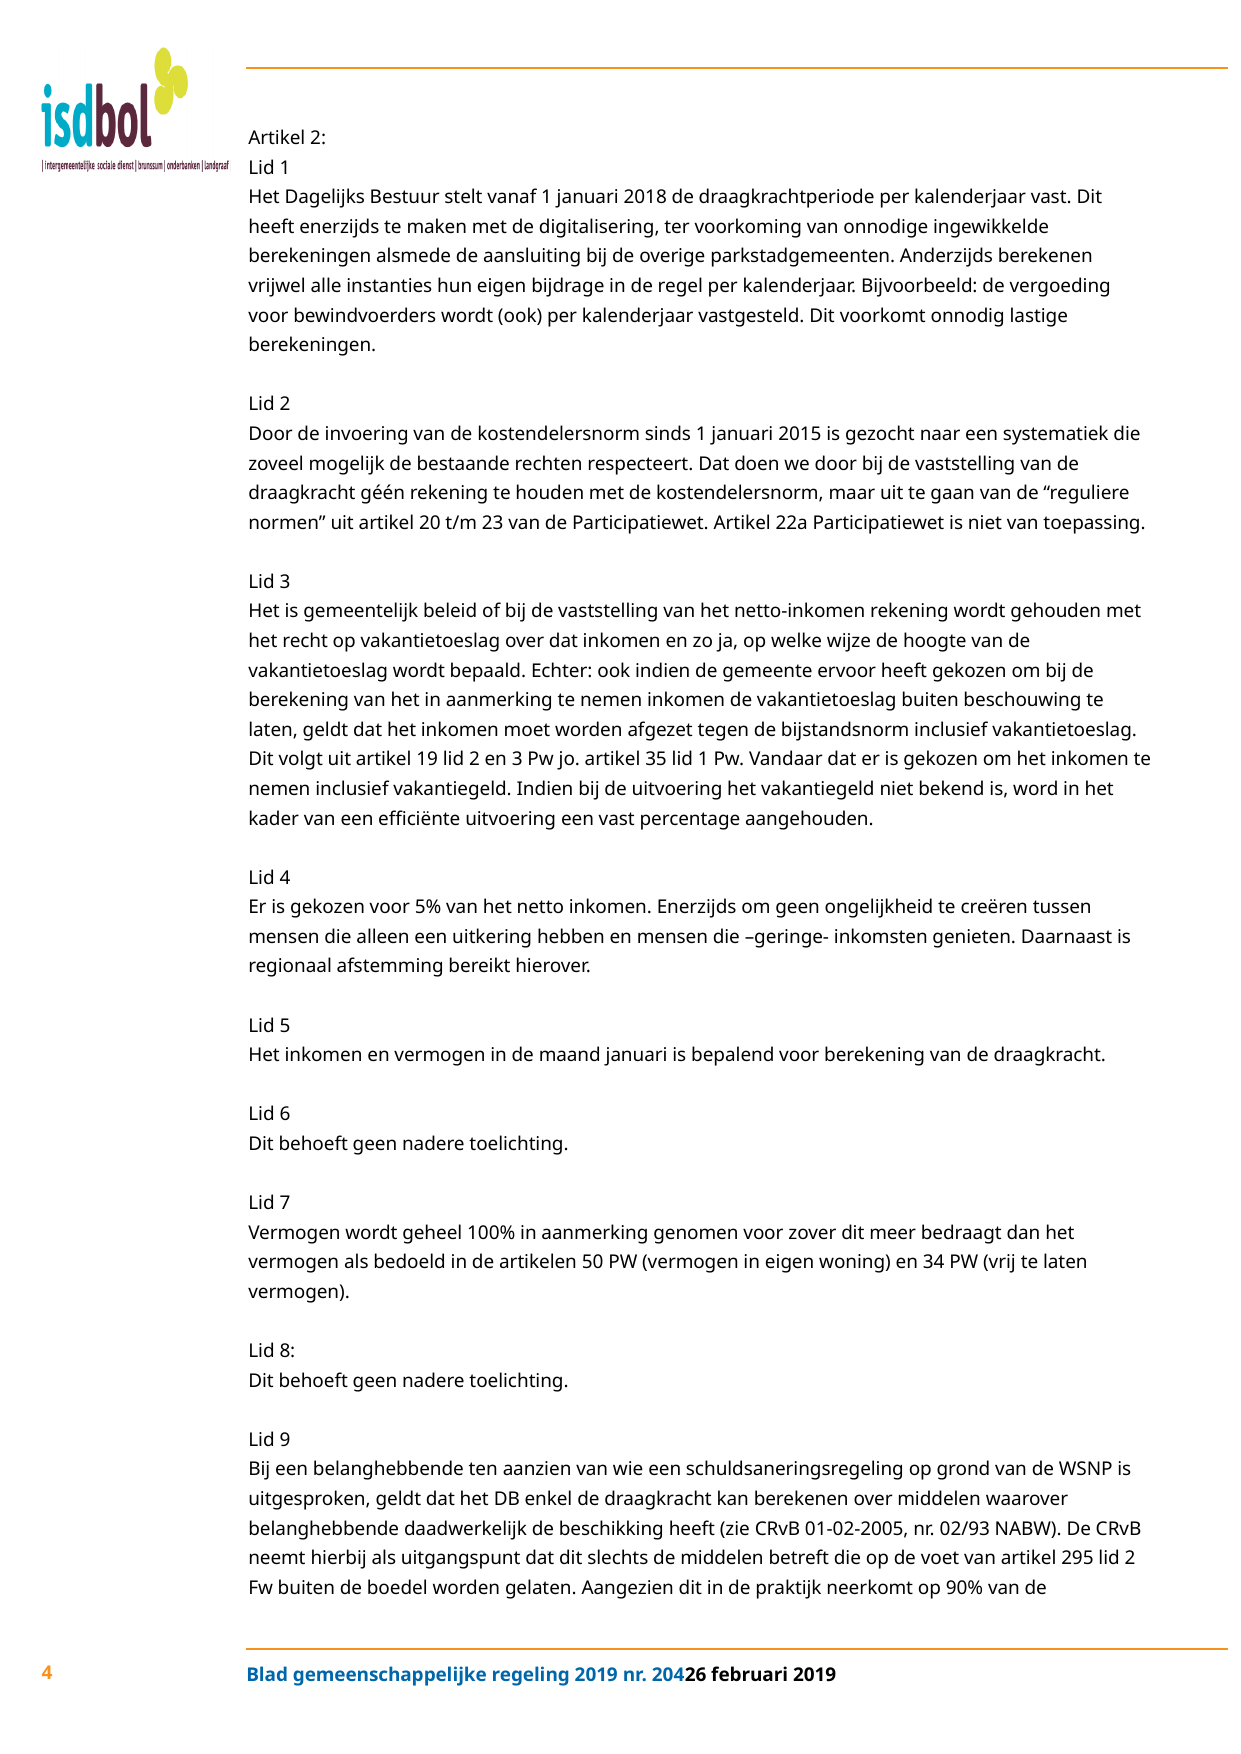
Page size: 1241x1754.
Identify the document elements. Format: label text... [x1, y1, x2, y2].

text Door de invoering van de kostendelersnorm sinds 1 januari 2015 is gezocht naar een systematiek die zoveel mogelijk de bestaande rechten respecteert. Dat doen we door bij de vaststelling van de draagkracht géén rekening te houden met de kostendelersnorm, maar uit te gaan van de “reguliere normen” uit artikel 20 t/m 23 van de Participatiewet. Artikel 22a Participatiewet is niet van toepassing. [248, 420, 1152, 535]
text Lid 1 [248, 154, 1152, 180]
text Lid 6 [248, 1101, 1152, 1126]
text Dit behoeft geen nadere toelichting. [248, 1367, 1152, 1393]
text Het is gemeentelijk beleid of bij de vaststelling van het netto-inkomen rekening wordt gehouden met het recht op vakantietoeslag over dat inkomen en zo ja, op welke wijze de hoogte van de vakantietoeslag wordt bepaald. Echter: ook indien de gemeente ervoor heeft gekozen om bij de berekening van het in aanmerking te nemen inkomen de vakantietoeslag buiten beschouwing te laten, geldt dat het inkomen moet worden afgezet tegen de bijstandsnorm inclusief vakantietoeslag. Dit volgt uit artikel 19 lid 2 en 3 Pw jo. artikel 35 lid 1 Pw. Vandaar dat er is gekozen om het inkomen te nemen inclusief vakantiegeld. Indien bij de uitvoering het vakantiegeld niet bekend is, word in het kader van een efficiënte uitvoering een vast percentage aangehouden. [248, 598, 1152, 831]
text Lid 5 [248, 1012, 1152, 1038]
text Er is gekozen voor 5% van het netto inkomen. Enerzijds om geen ongelijkheid te creëren tussen mensen die alleen een uitkering hebben en mensen die –geringe- inkomsten genieten. Daarnaast is regionaal afstemming bereikt hierover. [248, 893, 1152, 978]
text Lid 8: [248, 1337, 1152, 1363]
text Lid 4 [248, 864, 1152, 890]
text Lid 9 [248, 1426, 1152, 1452]
text Het Dagelijks Bestuur stelt vanaf 1 januari 2018 de draagkrachtperiode per kalenderjaar vast. Dit heeft enerzijds te maken met de digitalisering, ter voorkoming van onnodige ingewikkelde berekeningen alsmede de aansluiting bij de overige parkstadgemeenten. Anderzijds berekenen vrijwel alle instanties hun eigen bijdrage in de regel per kalenderjaar. Bijvoorbeeld: de vergoeding voor bewindvoerders wordt (ook) per kalenderjaar vastgesteld. Dit voorkomt onnodig lastige berekeningen. [248, 183, 1152, 357]
text Bij een belanghebbende ten aanzien van wie een schuldsaneringsregeling op grond van de WSNP is uitgesproken, geldt dat het DB enkel de draagkracht kan berekenen over middelen waarover belanghebbende daadwerkelijk de beschikking heeft (zie CRvB 01-02-2005, nr. 02/93 NABW). De CRvB neemt hierbij als uitgangspunt dat dit slechts de middelen betreft die op de voet van artikel 295 lid 2 Fw buiten de boedel worden gelaten. Aangezien dit in de praktijk neerkomt op 90% van de [248, 1456, 1152, 1600]
text Lid 3 [248, 568, 1152, 594]
text Artikel 2: [248, 124, 1152, 150]
text Vermogen wordt geheel 100% in aanmerking genomen voor zover dit meer bedraagt dan het vermogen als bedoeld in de artikelen 50 PW (vermogen in eigen woning) en 34 PW (vrij te laten vermogen). [248, 1219, 1152, 1304]
text Het inkomen en vermogen in de maand januari is bepalend voor berekening van de draagkracht. [248, 1041, 1152, 1067]
picture [41, 47, 231, 172]
text Lid 2 [248, 391, 1152, 416]
text Lid 7 [248, 1189, 1152, 1215]
text Dit behoeft geen nadere toelichting. [248, 1130, 1152, 1156]
